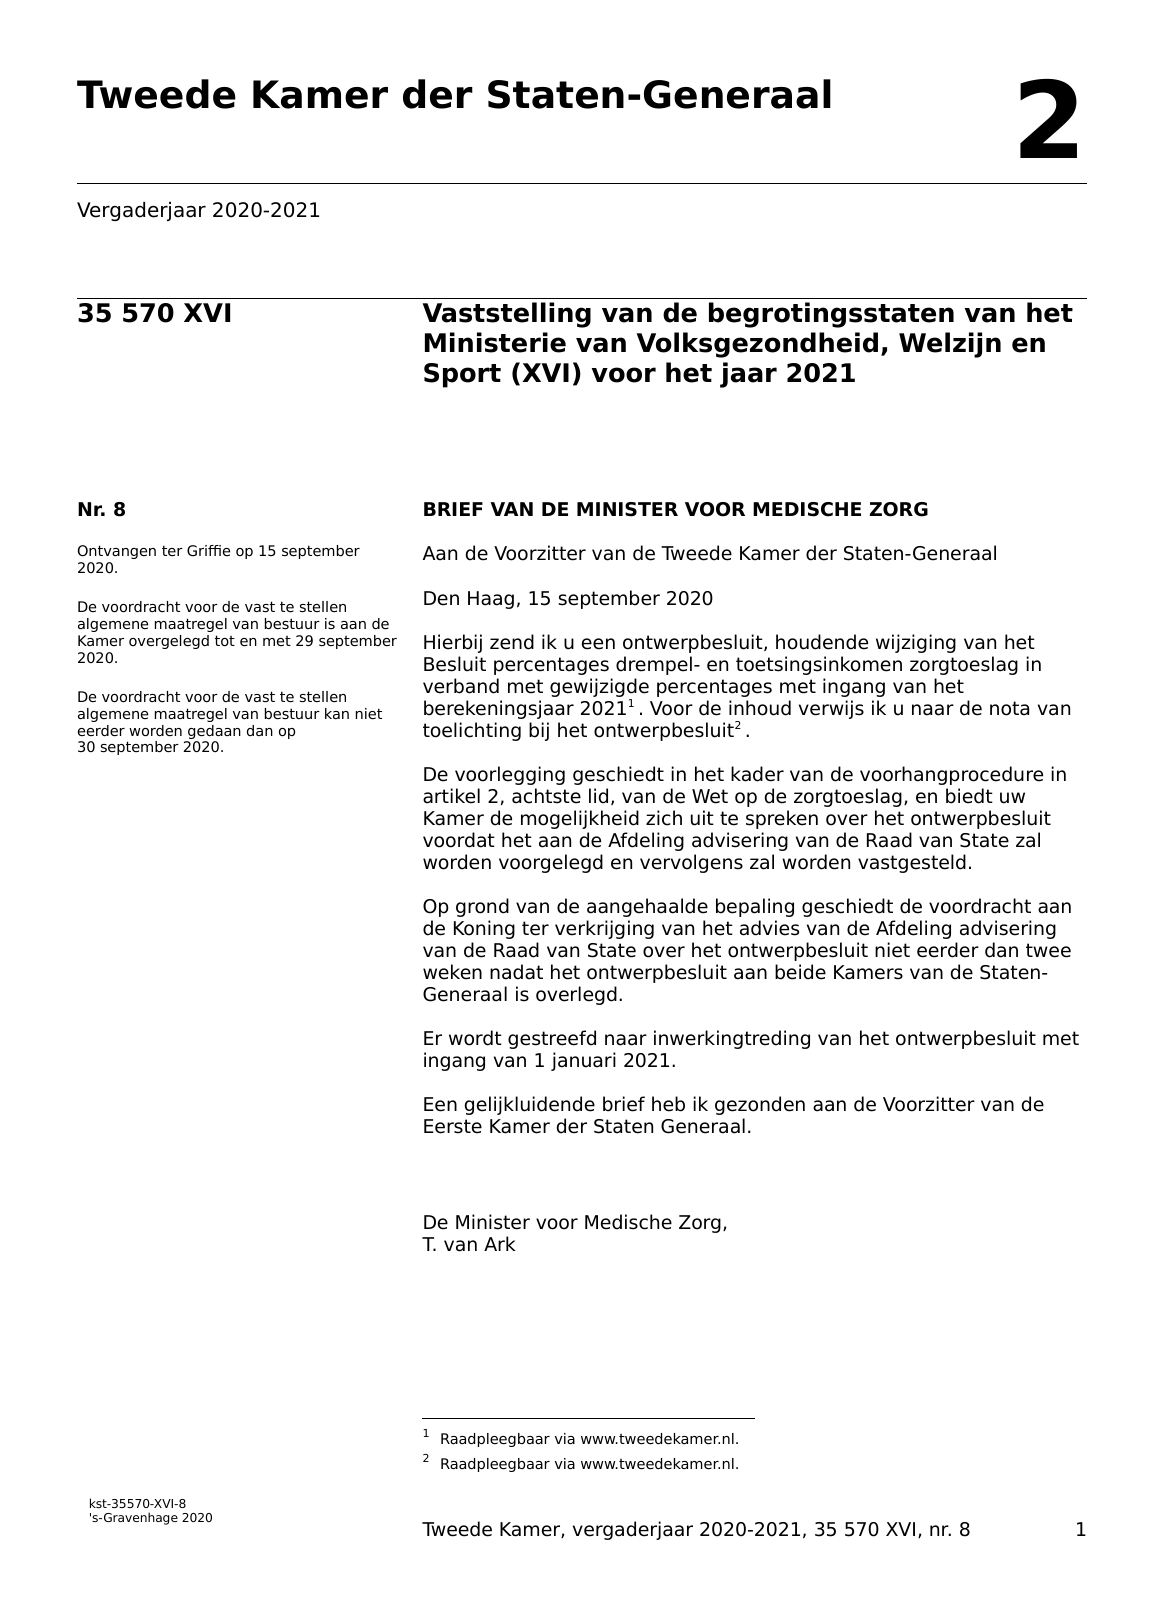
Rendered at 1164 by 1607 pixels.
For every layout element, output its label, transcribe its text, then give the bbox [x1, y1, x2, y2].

text 's-Gravenhage 2020 [88, 1511, 323, 1525]
text Op grond van de aangehaalde bepaling geschiedt de voordracht aan de Koning ter verkrijging van het advies van de Afdeling advisering van de Raad van State over het ontwerpbesluit niet eerder dan twee weken nadat het ontwerpbesluit aan beide Kamers van de Staten-Generaal is overlegd. [422, 896, 1087, 1006]
text Een gelijkluidende brief heb ik gezonden aan de Voorzitter van de Eerste Kamer der Staten Generaal. [422, 1094, 1087, 1138]
text De voorlegging geschiedt in het kader van de voorhangprocedure in artikel 2, achtste lid, van de Wet op de zorgtoeslag, en biedt uw Kamer de mogelijkheid zich uit te spreken over het ontwerpbesluit voordat het aan de Afdeling advisering van de Raad van State zal worden voorgelegd en vervolgens zal worden vastgesteld. [422, 764, 1087, 873]
text De voordracht voor de vast te stellen algemene maatregel van bestuur is aan de Kamer overgelegd tot en met 29 september 2020. [77, 599, 399, 667]
text Er wordt gestreefd naar inwerkingtreding van het ontwerpbesluit met ingang van 1 januari 2021. [422, 1028, 1087, 1072]
text Hierbij zend ik u een ontwerpbesluit, houdende wijziging van het Besluit percentages drempel- en toetsingsinkomen zorgtoeslag in verband met gewijzigde percentages met ingang van het berekeningsjaar 2021. Voor de inhoud verwijs ik u naar de nota van toelichting bij het ontwerpbesluit. [422, 632, 1087, 741]
subtitle 35 570 XVI Vaststelling van de begrotingsstaten van het Ministerie van Volksgezondheid, Welzijn en Sport (XVI) voor het jaar 2021 [77, 299, 1087, 388]
text Ontvangen ter Griffie op 15 september 2020. [77, 543, 399, 577]
text Raadpleegbaar via www.tweedekamer.nl. [422, 1452, 1087, 1474]
subtitle Nr. 8 BRIEF VAN DE MINISTER VOOR MEDISCHE ZORG [77, 499, 1087, 521]
text [77, 667, 399, 689]
text Den Haag, 15 september 2020 [422, 587, 1087, 609]
table_header 2 [886, 59, 1087, 183]
text De Minister voor Medische Zorg, T. van Ark [422, 1212, 1087, 1256]
text Aan de Voorzitter van de Tweede Kamer der Staten-Generaal [422, 543, 1087, 565]
text Raadpleegbaar via www.tweedekamer.nl. [422, 1427, 1087, 1449]
table_header Tweede Kamer der Staten-Generaal [77, 59, 886, 183]
table_cell Vergaderjaar 2020-2021 [77, 184, 1087, 298]
text kst-35570-XVI-8 [88, 1497, 323, 1511]
text De voordracht voor de vast te stellen algemene maatregel van bestuur kan niet eerder worden gedaan dan op 30 september 2020. [77, 689, 399, 756]
text [77, 577, 399, 599]
